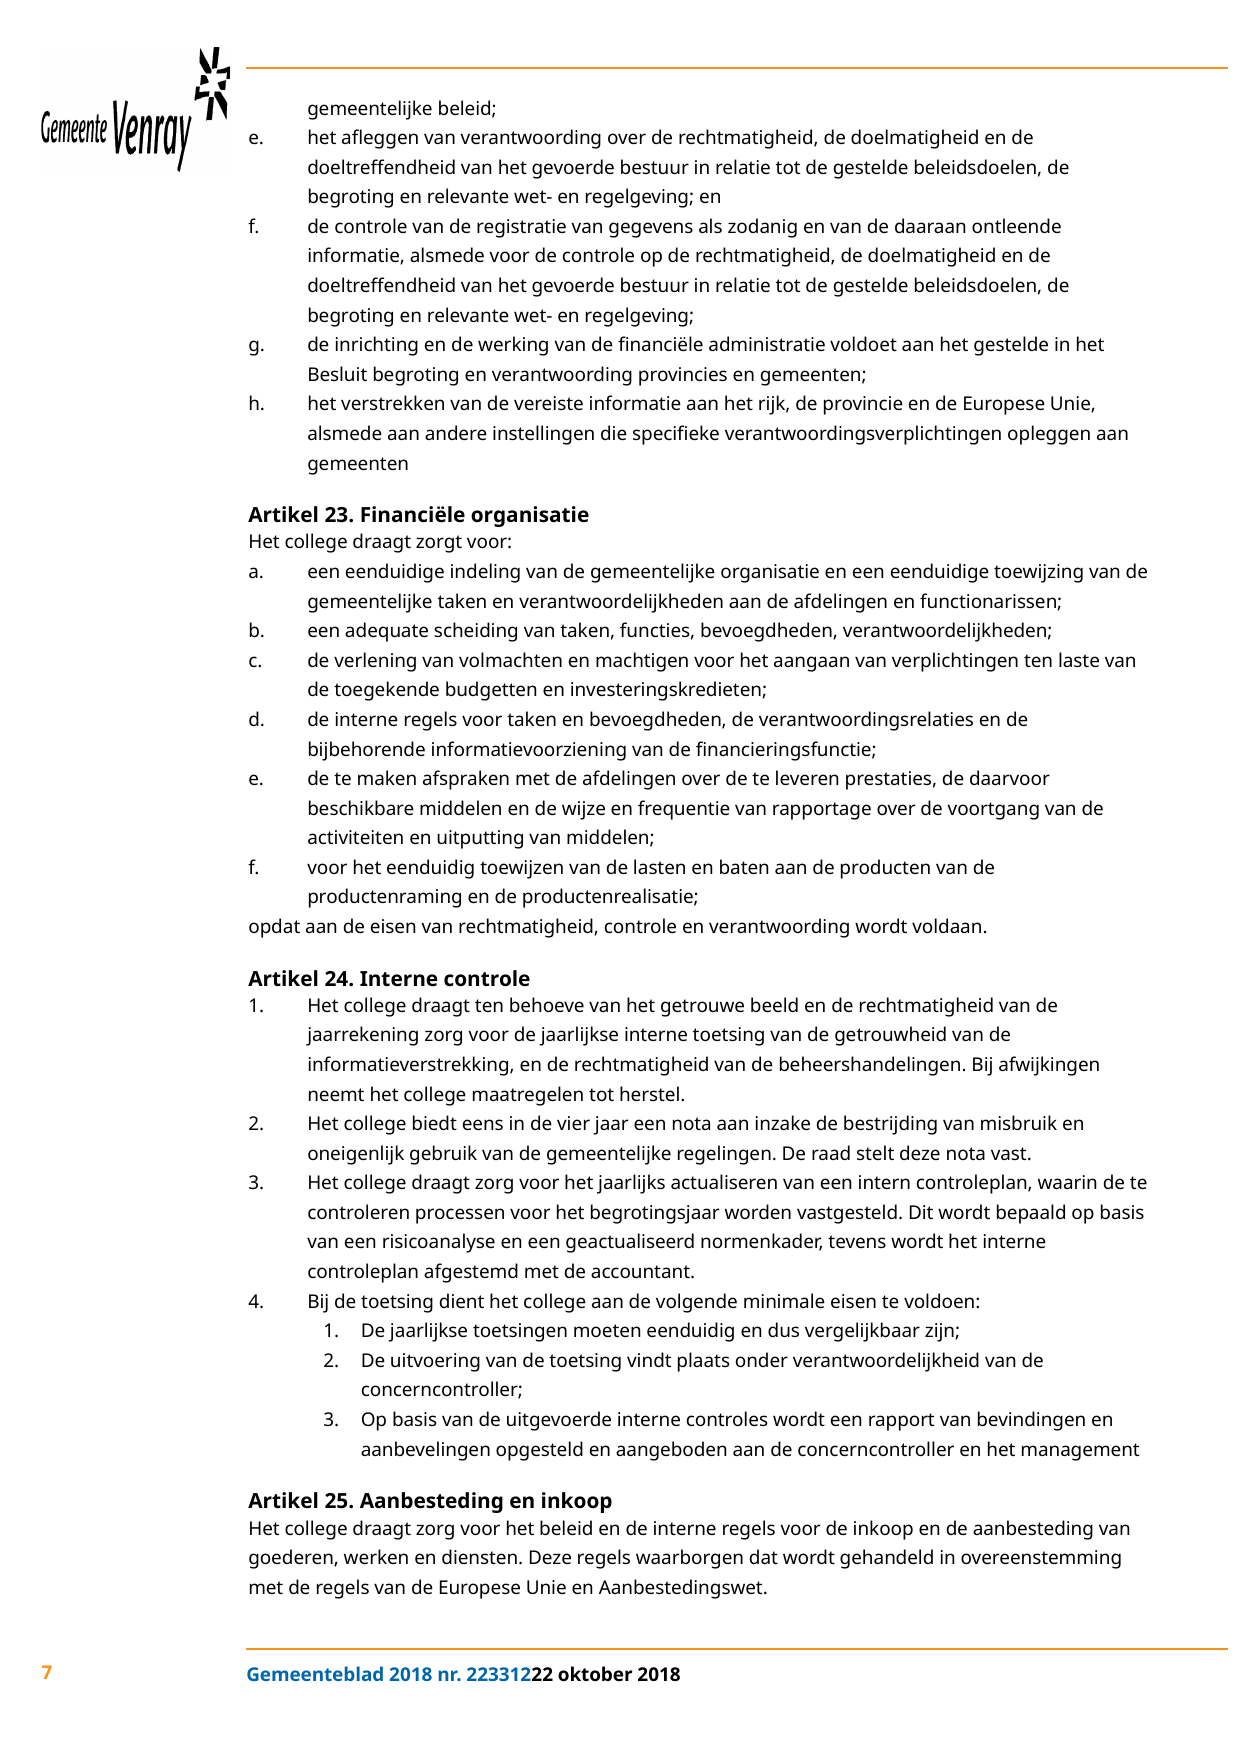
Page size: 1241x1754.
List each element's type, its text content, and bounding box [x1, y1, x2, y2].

list het verstrekken van de vereiste informatie aan het rijk, de provincie en de Europese Unie, alsmede aan andere instellingen die specifieke verantwoordingsverplichtingen opleggen aan gemeenten [248, 391, 1152, 476]
list gemeentelijke beleid; [248, 95, 1152, 121]
list een eenduidige indeling van de gemeentelijke organisatie en een eenduidige toewijzing van de gemeentelijke taken en verantwoordelijkheden aan de afdelingen en functionarissen; [248, 558, 1152, 613]
text Het college draagt zorgt voor: [248, 529, 1152, 554]
text Artikel 25. Aanbesteding en inkoop [248, 1486, 1152, 1515]
list Het college draagt ten behoeve van het getrouwe beeld en de rechtmatigheid van de jaarrekening zorg voor de jaarlijkse interne toetsing van de getrouwheid van de informatieverstrekking, en de rechtmatigheid van de beheershandelingen. Bij afwijkingen neemt het college maatregelen tot herstel. [248, 992, 1152, 1107]
picture [41, 47, 231, 172]
list Bij de toetsing dient het college aan de volgende minimale eisen te voldoen: [248, 1288, 1152, 1314]
list Het college biedt eens in de vier jaar een nota aan inzake de bestrijding van misbruik en oneigenlijk gebruik van de gemeentelijke regelingen. De raad stelt deze nota vast. [248, 1110, 1152, 1166]
list Op basis van de uitgevoerde interne controles wordt een rapport van bevindingen en aanbevelingen opgesteld en aangeboden aan de concerncontroller en het management [323, 1406, 1152, 1462]
list voor het eenduidig toewijzen van de lasten en baten aan de producten van de productenraming en de productenrealisatie; [248, 854, 1152, 909]
text opdat aan de eisen van rechtmatigheid, controle en verantwoording wordt voldaan. [248, 913, 1152, 939]
text Artikel 23. Financiële organisatie [248, 500, 1152, 529]
list de verlening van volmachten en machtigen voor het aangaan van verplichtingen ten laste van de toegekende budgetten en investeringskredieten; [248, 647, 1152, 702]
list de controle van de registratie van gegevens als zodanig en van de daaraan ontleende informatie, alsmede voor de controle op de rechtmatigheid, de doelmatigheid en de doeltreffendheid van het gevoerde bestuur in relatie tot de gestelde beleidsdoelen, de begroting en relevante wet- en regelgeving; [248, 213, 1152, 328]
list de inrichting en de werking van de financiële administratie voldoet aan het gestelde in het Besluit begroting en verantwoording provincies en gemeenten; [248, 331, 1152, 387]
text Artikel 24. Interne controle [248, 964, 1152, 992]
list het afleggen van verantwoording over de rechtmatigheid, de doelmatigheid en de doeltreffendheid van het gevoerde bestuur in relatie tot de gestelde beleidsdoelen, de begroting en relevante wet- en regelgeving; en [248, 124, 1152, 209]
list De jaarlijkse toetsingen moeten eenduidig en dus vergelijkbaar zijn; [323, 1317, 1152, 1343]
list de interne regels voor taken en bevoegdheden, de verantwoordingsrelaties en de bijbehorende informatievoorziening van de financieringsfunctie; [248, 706, 1152, 761]
text Het college draagt zorg voor het beleid en de interne regels voor de inkoop en de aanbesteding van goederen, werken en diensten. Deze regels waarborgen dat wordt gehandeld in overeenstemming met de regels van de Europese Unie en Aanbestedingswet. [248, 1515, 1152, 1599]
list De uitvoering van de toetsing vindt plaats onder verantwoordelijkheid van de concerncontroller; [323, 1347, 1152, 1402]
list Het college draagt zorg voor het jaarlijks actualiseren van een intern controleplan, waarin de te controleren processen voor het begrotingsjaar worden vastgesteld. Dit wordt bepaald op basis van een risicoanalyse en een geactualiseerd normenkader, tevens wordt het interne controleplan afgestemd met de accountant. [248, 1169, 1152, 1284]
list een adequate scheiding van taken, functies, bevoegdheden, verantwoordelijkheden; [248, 617, 1152, 643]
list de te maken afspraken met de afdelingen over de te leveren prestaties, de daarvoor beschikbare middelen en de wijze en frequentie van rapportage over de voortgang van de activiteiten en uitputting van middelen; [248, 765, 1152, 850]
